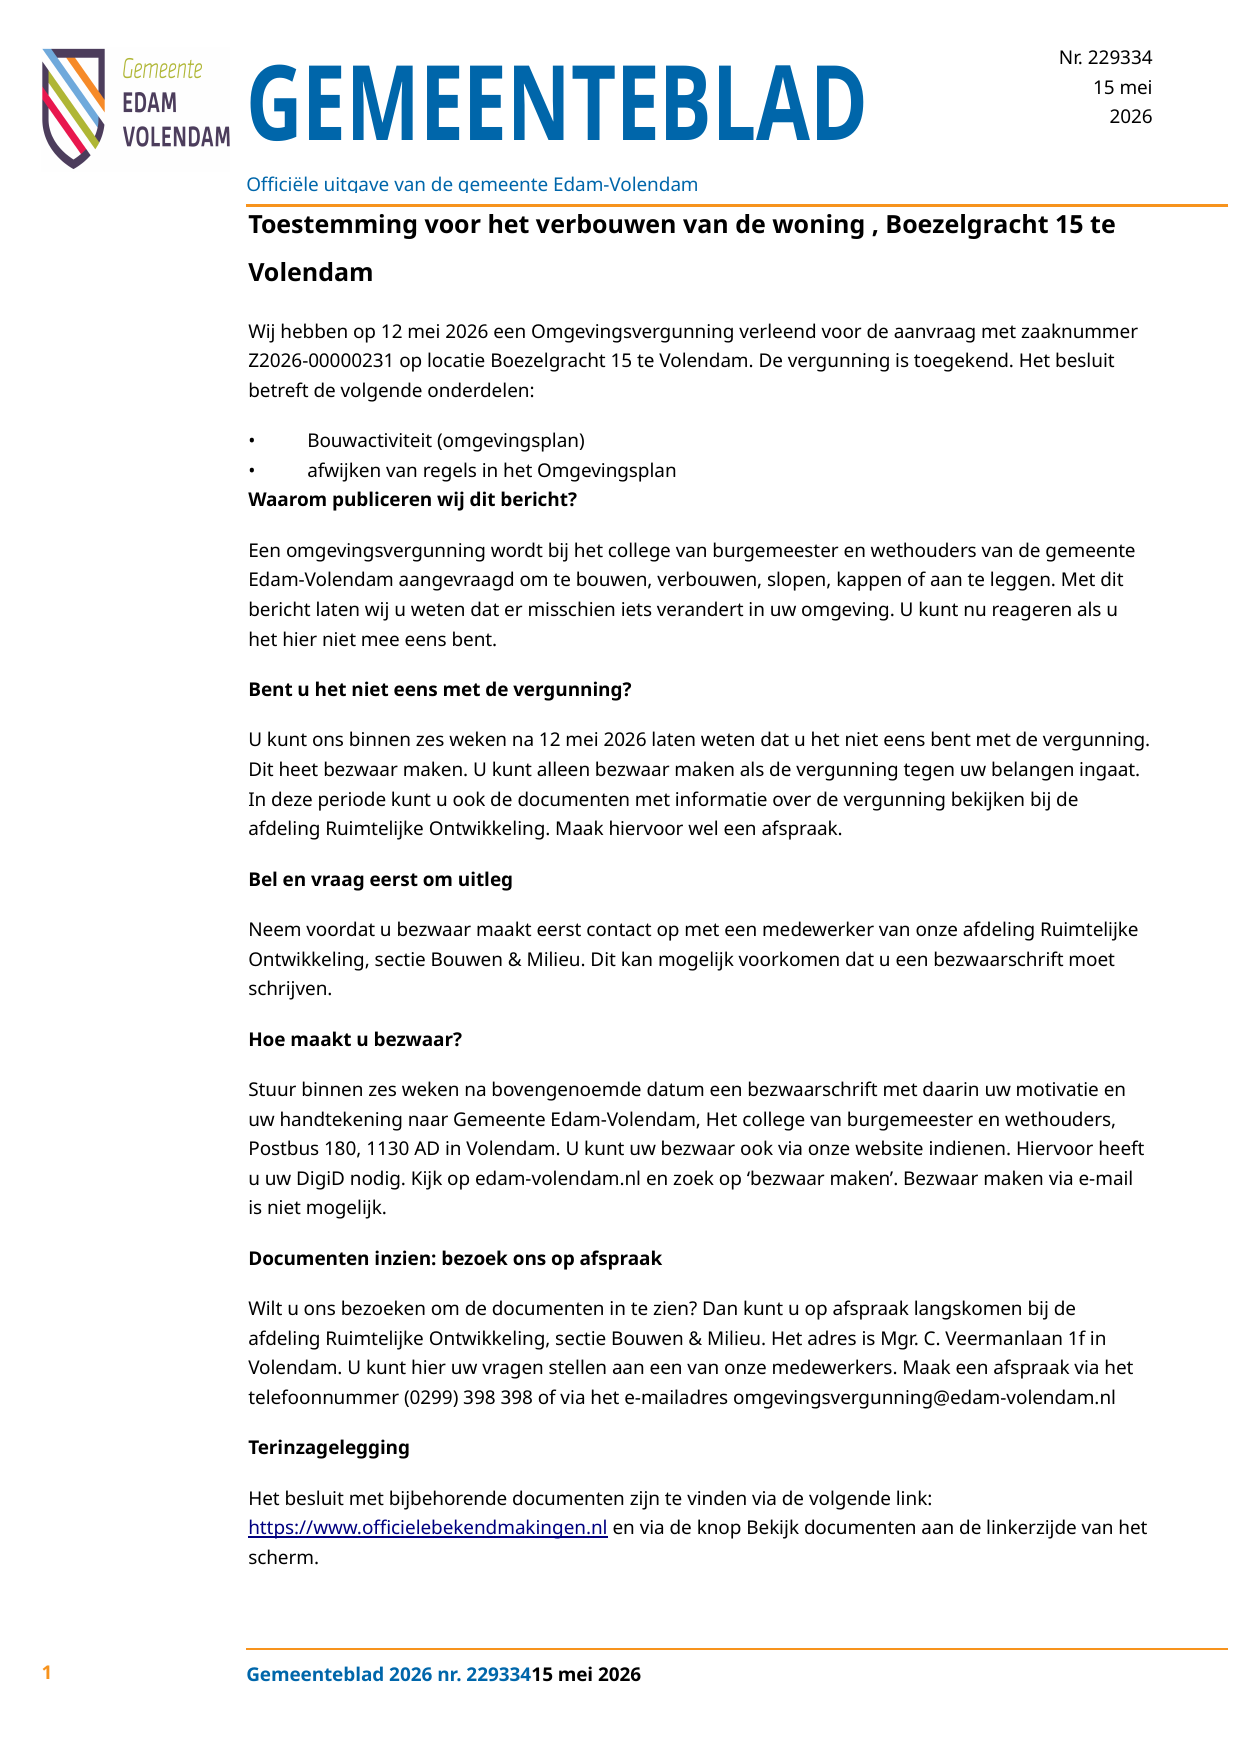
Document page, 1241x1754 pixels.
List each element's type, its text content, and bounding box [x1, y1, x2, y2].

text Een omgevingsvergunning wordt bij het college van burgemeester en wethouders van de gemeente Edam-Volendam aangevraagd om te bouwen, verbouwen, slopen, kappen of aan te leggen. Met dit bericht laten wij u weten dat er misschien iets verandert in uw omgeving. U kunt nu reageren als u het hier niet mee eens bent. [248, 537, 1152, 652]
text Toestemming voor het verbouwen van de woning , Boezelgracht 15 te Volendam [248, 207, 1152, 288]
text Bel en vraag eerst om uitleg [248, 866, 1152, 892]
picture [41, 47, 231, 172]
text Documenten inzien: bezoek ons op afspraak [248, 1245, 1152, 1271]
text Waarom publiceren wij dit bericht? [248, 487, 1152, 512]
text Wij hebben op 12 mei 2026 een Omgevingsvergunning verleend voor de aanvraag met zaaknummer Z2026-00000231 op locatie Boezelgracht 15 te Volendam. De vergunning is toegekend. Het besluit betreft de volgende onderdelen: [248, 318, 1152, 403]
text U kunt ons binnen zes weken na 12 mei 2026 laten weten dat u het niet eens bent met de vergunning. Dit heet bezwaar maken. U kunt alleen bezwaar maken als de vergunning tegen uw belangen ingaat. In deze periode kunt u ook de documenten met informatie over de vergunning bekijken bij de afdeling Ruimtelijke Ontwikkeling. Maak hiervoor wel een afspraak. [248, 727, 1152, 841]
text Het besluit met bijbehorende documenten zijn te vinden via de volgende link: https://www.officielebekendmakingen.nl en via de knop Bekijk documenten aan de linkerzijde van het scherm. [248, 1485, 1152, 1570]
list Bouwactiviteit (omgevingsplan) [248, 427, 1152, 453]
text Terinzagelegging [248, 1434, 1152, 1460]
text Bent u het niet eens met de vergunning? [248, 676, 1152, 702]
text Stuur binnen zes weken na bovengenoemde datum een bezwaarschrift met daarin uw motivatie en uw handtekening naar Gemeente Edam-Volendam, Het college van burgemeester en wethouders, Postbus 180, 1130 AD in Volendam. U kunt uw bezwaar ook via onze website indienen. Hiervoor heeft u uw DigiD nodig. Kijk op edam-volendam.nl en zoek op ‘bezwaar maken’. Bezwaar maken via e-mail is niet mogelijk. [248, 1076, 1152, 1220]
text Neem voordat u bezwaar maakt eerst contact op met een medewerker van onze afdeling Ruimtelijke Ontwikkeling, sectie Bouwen & Milieu. Dit kan mogelijk voorkomen dat u een bezwaarschrift moet schrijven. [248, 916, 1152, 1001]
list afwijken van regels in het Omgevingsplan [248, 457, 1152, 483]
text Wilt u ons bezoeken om de documenten in te zien? Dan kunt u op afspraak langskomen bij de afdeling Ruimtelijke Ontwikkeling, sectie Bouwen & Milieu. Het adres is Mgr. C. Veermanlaan 1f in Volendam. U kunt hier uw vragen stellen aan een van onze medewerkers. Maak een afspraak via het telefoonnummer (0299) 398 398 of via het e-mailadres omgevingsvergunning@edam-volendam.nl [248, 1295, 1152, 1410]
text Hoe maakt u bezwaar? [248, 1026, 1152, 1052]
